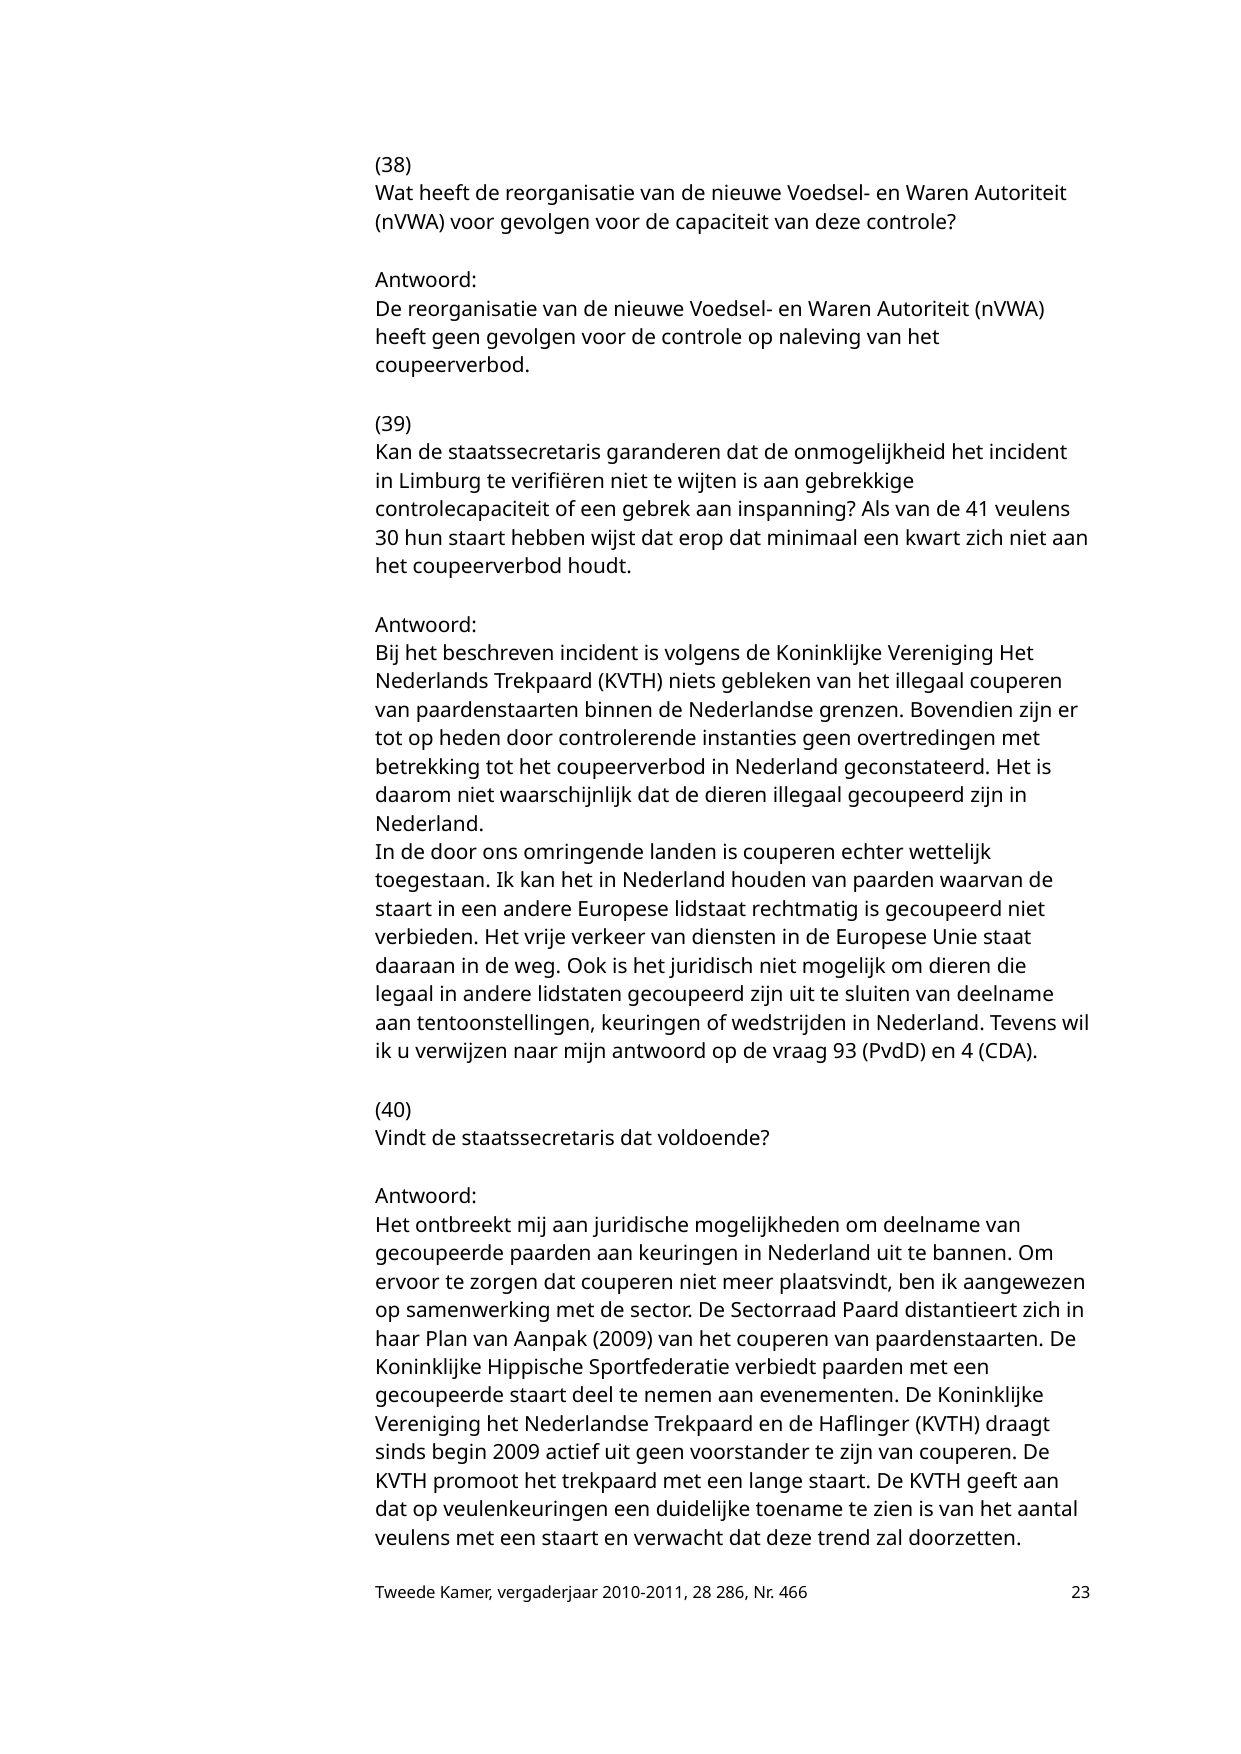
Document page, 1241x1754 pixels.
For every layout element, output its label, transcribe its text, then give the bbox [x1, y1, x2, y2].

text Kan de staatssecretaris garanderen dat de onmogelijkheid het incident in Limburg te verifiëren niet te wijten is aan gebrekkige controlecapaciteit of een gebrek aan inspanning? Als van de 41 veulens 30 hun staart hebben wijst dat erop dat minimaal een kwart zich niet aan het coupeerverbod houdt. [375, 437, 1090, 580]
text Antwoord: [375, 265, 1090, 294]
text De reorganisatie van de nieuwe Voedsel- en Waren Autoriteit (nVWA) heeft geen gevolgen voor de controle op naleving van het coupeerverbod. [375, 294, 1090, 379]
text Vindt de staatssecretaris dat voldoende? [375, 1123, 1090, 1152]
text (39) [375, 409, 1090, 437]
text Antwoord: [375, 610, 1090, 638]
text Antwoord: [375, 1182, 1090, 1210]
text Bij het beschreven incident is volgens de Koninklijke Vereniging Het Nederlands Trekpaard (KVTH) niets gebleken van het illegaal couperen van paardenstaarten binnen de Nederlandse grenzen. Bovendien zijn er tot op heden door controlerende instanties geen overtredingen met betrekking tot het coupeerverbod in Nederland geconstateerd. Het is daarom niet waarschijnlijk dat de dieren illegaal gecoupeerd zijn in Nederland. [375, 638, 1090, 837]
text Wat heeft de reorganisatie van de nieuwe Voedsel- en Waren Autoriteit (nVWA) voor gevolgen voor de capaciteit van deze controle? [375, 178, 1090, 235]
text (38) [375, 150, 1090, 178]
text (40) [375, 1095, 1090, 1123]
text Het ontbreekt mij aan juridische mogelijkheden om deelname van gecoupeerde paarden aan keuringen in Nederland uit te bannen. Om ervoor te zorgen dat couperen niet meer plaatsvindt, ben ik aangewezen op samenwerking met de sector. De Sectorraad Paard distantieert zich in haar Plan van Aanpak (2009) van het couperen van paardenstaarten. De Koninklijke Hippische Sportfederatie verbiedt paarden met een gecoupeerde staart deel te nemen aan evenementen. De Koninklijke Vereniging het Nederlandse Trekpaard en de Haflinger (KVTH) draagt sinds begin 2009 actief uit geen voorstander te zijn van couperen. De KVTH promoot het trekpaard met een lange staart. De KVTH geeft aan dat op veulenkeuringen een duidelijke toename te zien is van het aantal veulens met een staart en verwacht dat deze trend zal doorzetten. [375, 1210, 1090, 1551]
text In de door ons omringende landen is couperen echter wettelijk toegestaan. Ik kan het in Nederland houden van paarden waarvan de staart in een andere Europese lidstaat rechtmatig is gecoupeerd niet verbieden. Het vrije verkeer van diensten in de Europese Unie staat daaraan in de weg. Ook is het juridisch niet mogelijk om dieren die legaal in andere lidstaten gecoupeerd zijn uit te sluiten van deelname aan tentoonstellingen, keuringen of wedstrijden in Nederland. Tevens wil ik u verwijzen naar mijn antwoord op de vraag 93 (PvdD) en 4 (CDA). [375, 837, 1090, 1065]
